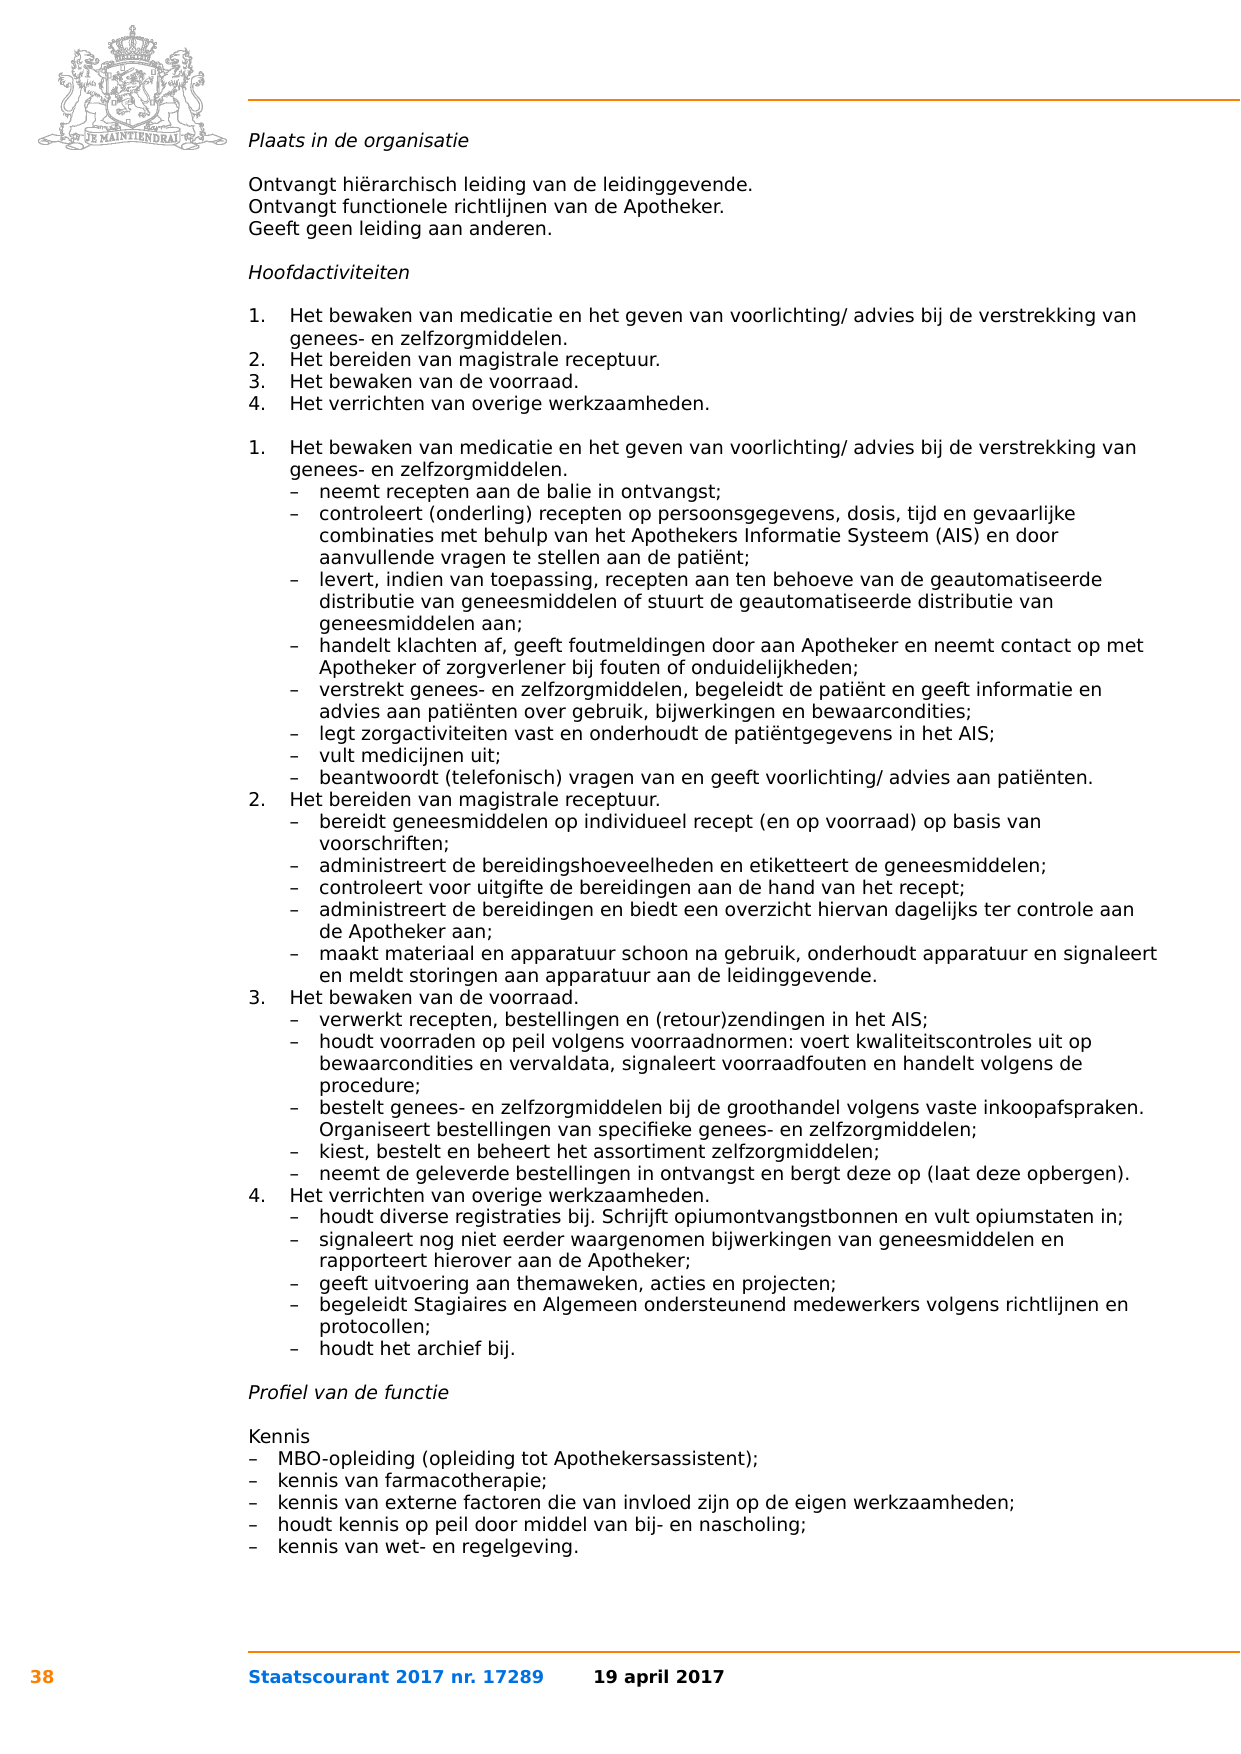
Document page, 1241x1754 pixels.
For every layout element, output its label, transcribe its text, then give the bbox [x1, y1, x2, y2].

subtitle Plaats in de organisatie [248, 130, 1163, 152]
text 4. Het verrichten van overige werkzaamheden. [248, 1184, 1163, 1206]
text 3. Het bewaken van de voorraad. [248, 987, 1163, 1009]
text – houdt diverse registraties bij. Schrijft opiumontvangstbonnen en vult opiumstaten in; [289, 1206, 1163, 1228]
text 3. Het bewaken van de voorraad. [248, 371, 1163, 393]
text 2. Het bereiden van magistrale receptuur. [248, 789, 1163, 811]
text – MBO-opleiding (opleiding tot Apothekersassistent); [248, 1448, 1163, 1470]
text Ontvangt hiërarchisch leiding van de leidinggevende. [248, 174, 1163, 196]
text – kiest, bestelt en beheert het assortiment zelfzorgmiddelen; [289, 1141, 1163, 1162]
text – kennis van wet- en regelgeving. [248, 1536, 1163, 1558]
text 2. Het bereiden van magistrale receptuur. [248, 349, 1163, 371]
text – houdt het archief bij. [289, 1338, 1163, 1360]
text 4. Het verrichten van overige werkzaamheden. [248, 393, 1163, 415]
text – neemt de geleverde bestellingen in ontvangst en bergt deze op (laat deze opbergen). [289, 1162, 1163, 1184]
text – levert, indien van toepassing, recepten aan ten behoeve van de geautomatiseerde distributie van geneesmiddelen of stuurt de geautomatiseerde distributie van geneesmiddelen aan; [289, 569, 1163, 635]
text – neemt recepten aan de balie in ontvangst; [289, 481, 1163, 503]
text 1. Het bewaken van medicatie en het geven van voorlichting/ advies bij de verstrekking van genees- en zelfzorgmiddelen. [248, 437, 1163, 481]
text – kennis van externe factoren die van invloed zijn op de eigen werkzaamheden; [248, 1492, 1163, 1514]
text – administreert de bereidingen en biedt een overzicht hiervan dagelijks ter controle aan de Apotheker aan; [289, 899, 1163, 943]
subtitle Hoofdactiviteiten [248, 262, 1163, 283]
text Ontvangt functionele richtlijnen van de Apotheker. [248, 196, 1163, 218]
text – handelt klachten af, geeft foutmeldingen door aan Apotheker en neemt contact op met Apotheker of zorgverlener bij fouten of onduidelijkheden; [289, 635, 1163, 679]
subtitle Profiel van de functie [248, 1382, 1163, 1404]
text – begeleidt Stagiaires en Algemeen ondersteunend medewerkers volgens richtlijnen en protocollen; [289, 1294, 1163, 1338]
text – maakt materiaal en apparatuur schoon na gebruik, onderhoudt apparatuur en signaleert en meldt storingen aan apparatuur aan de leidinggevende. [289, 943, 1163, 987]
text – signaleert nog niet eerder waargenomen bijwerkingen van geneesmiddelen en rapporteert hierover aan de Apotheker; [289, 1228, 1163, 1272]
text – controleert (onderling) recepten op persoonsgegevens, dosis, tijd en gevaarlijke combinaties met behulp van het Apothekers Informatie Systeem (AIS) en door aanvullende vragen te stellen aan de patiënt; [289, 503, 1163, 569]
text – houdt kennis op peil door middel van bij- en nascholing; [248, 1514, 1163, 1536]
text Geeft geen leiding aan anderen. [248, 218, 1163, 240]
text – vult medicijnen uit; [289, 745, 1163, 767]
text – verwerkt recepten, bestellingen en (retour)zendingen in het AIS; [289, 1009, 1163, 1031]
text – legt zorgactiviteiten vast en onderhoudt de patiëntgegevens in het AIS; [289, 723, 1163, 745]
text – bereidt geneesmiddelen op individueel recept (en op voorraad) op basis van voorschriften; [289, 811, 1163, 855]
subtitle Kennis [248, 1426, 1163, 1448]
text – bestelt genees- en zelfzorgmiddelen bij de groothandel volgens vaste inkoopafspraken. Organiseert bestellingen van specifieke genees- en zelfzorgmiddelen; [289, 1097, 1163, 1141]
text – verstrekt genees- en zelfzorgmiddelen, begeleidt de patiënt en geeft informatie en advies aan patiënten over gebruik, bijwerkingen en bewaarcondities; [289, 679, 1163, 723]
text – administreert de bereidingshoeveelheden en etiketteert de geneesmiddelen; [289, 855, 1163, 877]
text – kennis van farmacotherapie; [248, 1470, 1163, 1492]
text – houdt voorraden op peil volgens voorraadnormen: voert kwaliteitscontroles uit op bewaarcondities en vervaldata, signaleert voorraadfouten en handelt volgens de procedure; [289, 1031, 1163, 1097]
picture [38, 25, 227, 150]
text – beantwoordt (telefonisch) vragen van en geeft voorlichting/ advies aan patiënten. [289, 767, 1163, 789]
text 1. Het bewaken van medicatie en het geven van voorlichting/ advies bij de verstrekking van genees- en zelfzorgmiddelen. [248, 305, 1163, 349]
text – controleert voor uitgifte de bereidingen aan de hand van het recept; [289, 877, 1163, 899]
text – geeft uitvoering aan themaweken, acties en projecten; [289, 1272, 1163, 1294]
